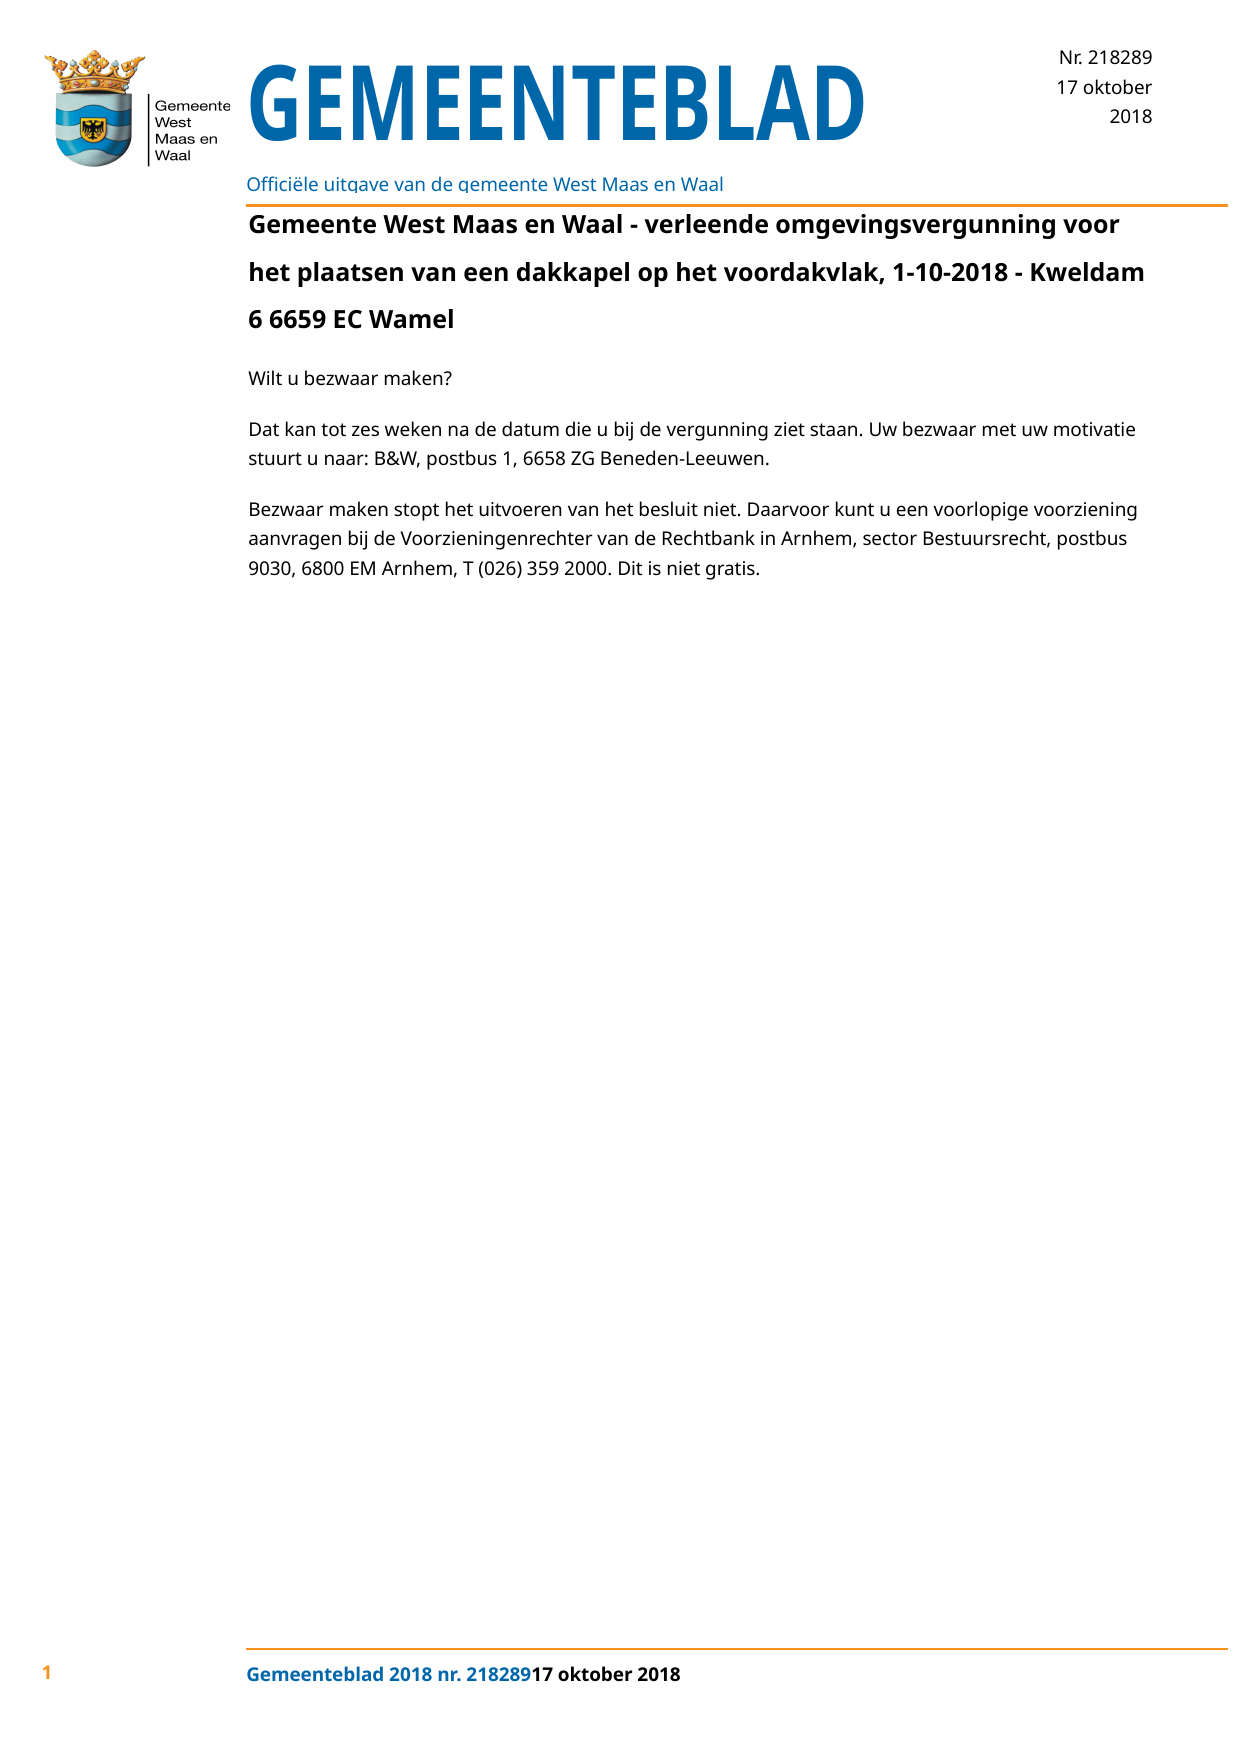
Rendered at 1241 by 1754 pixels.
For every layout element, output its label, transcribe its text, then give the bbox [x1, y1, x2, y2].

text Dat kan tot zes weken na de datum die u bij de vergunning ziet staan. Uw bezwaar met uw motivatie stuurt u naar: B&W, postbus 1, 6658 ZG Beneden-Leeuwen. [248, 416, 1152, 471]
text Bezwaar maken stopt het uitvoeren van het besluit niet. Daarvoor kunt u een voorlopige voorziening aanvragen bij de Voorzieningenrechter van de Rechtbank in Arnhem, sector Bestuursrecht, postbus 9030, 6800 EM Arnhem, T (026) 359 2000. Dit is niet gratis. [248, 496, 1152, 581]
text Gemeente West Maas en Waal - verleende omgevingsvergunning voor het plaatsen van een dakkapel op het voordakvlak, 1-10-2018 - Kweldam 6 6659 EC Wamel [248, 207, 1152, 336]
text Wilt u bezwaar maken? [248, 366, 1152, 391]
picture [41, 47, 231, 172]
